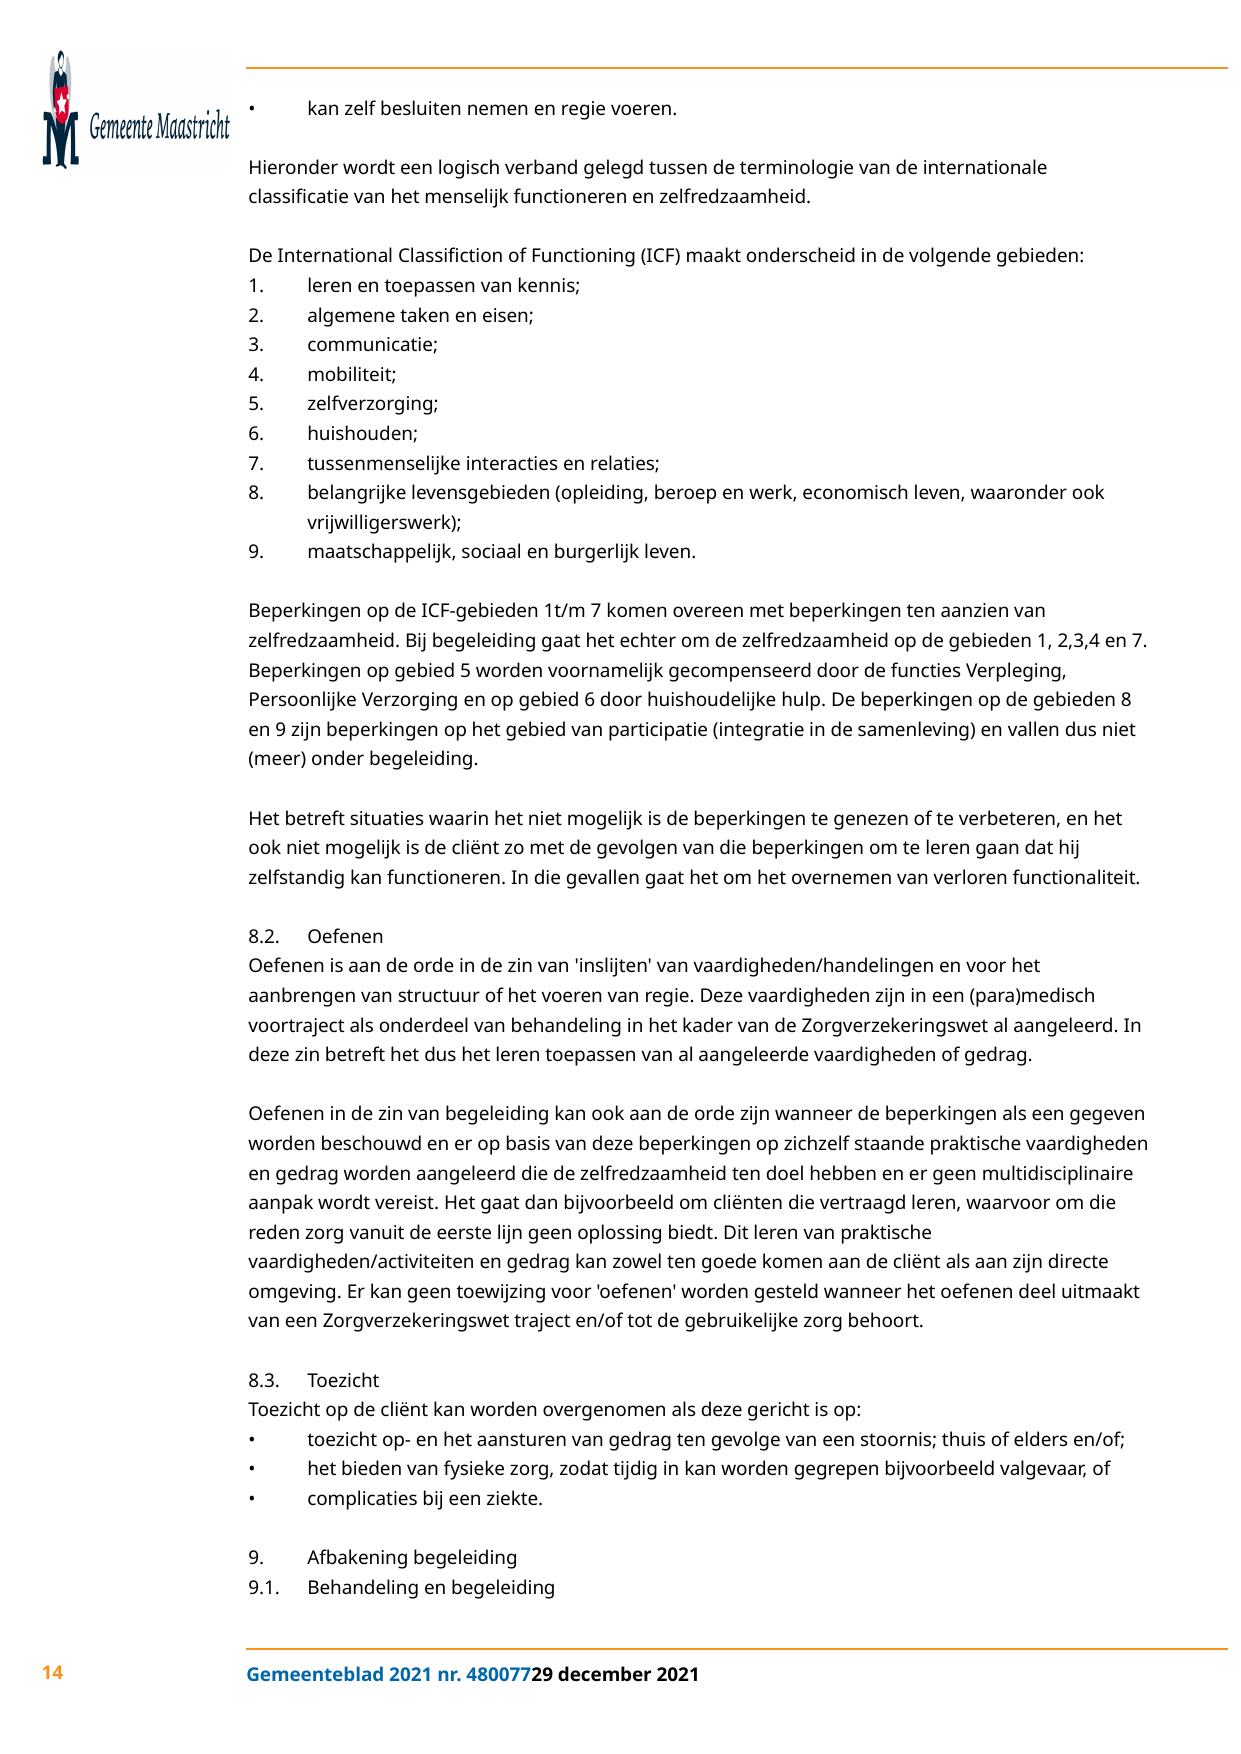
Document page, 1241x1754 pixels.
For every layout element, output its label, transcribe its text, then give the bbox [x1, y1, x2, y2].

list Afbakening begeleiding [248, 1544, 1152, 1570]
list complicaties bij een ziekte. [248, 1485, 1152, 1511]
list maatschappelijk, sociaal en burgerlijk leven. [248, 538, 1152, 564]
list algemene taken en eisen; [248, 302, 1152, 328]
list mobiliteit; [248, 361, 1152, 387]
text Het betreft situaties waarin het niet mogelijk is de beperkingen te genezen of te verbeteren, en het ook niet mogelijk is de cliënt zo met de gevolgen van die beperkingen om te leren gaan dat hij zelfstandig kan functioneren. In die gevallen gaat het om het overnemen van verloren functionaliteit. [248, 805, 1152, 890]
list Oefenen [248, 923, 1152, 949]
text Oefenen in de zin van begeleiding kan ook aan de orde zijn wanneer de beperkingen als een gegeven worden beschouwd en er op basis van deze beperkingen op zichzelf staande praktische vaardigheden en gedrag worden aangeleerd die de zelfredzaamheid ten doel hebben en er geen multidisciplinaire aanpak wordt vereist. Het gaat dan bijvoorbeeld om cliënten die vertraagd leren, waarvoor om die reden zorg vanuit de eerste lijn geen oplossing biedt. Dit leren van praktische vaardigheden/activiteiten en gedrag kan zowel ten goede komen aan de cliënt als aan zijn directe omgeving. Er kan geen toewijzing voor 'oefenen' worden gesteld wanneer het oefenen deel uitmaakt van een Zorgverzekeringswet traject en/of tot de gebruikelijke zorg behoort. [248, 1101, 1152, 1333]
list huishouden; [248, 420, 1152, 446]
list Behandeling en begeleiding [248, 1574, 1152, 1600]
list Toezicht [248, 1367, 1152, 1393]
list belangrijke levensgebieden (opleiding, beroep en werk, economisch leven, waaronder ook vrijwilligerswerk); [248, 479, 1152, 535]
list communicatie; [248, 331, 1152, 357]
list leren en toepassen van kennis; [248, 272, 1152, 298]
text Beperkingen op de ICF-gebieden 1t/m 7 komen overeen met beperkingen ten aanzien van zelfredzaamheid. Bij begeleiding gaat het echter om de zelfredzaamheid op de gebieden 1, 2,3,4 en 7. Beperkingen op gebied 5 worden voornamelijk gecompenseerd door de functies Verpleging, Persoonlijke Verzorging en op gebied 6 door huishoudelijke hulp. De beperkingen op de gebieden 8 en 9 zijn beperkingen op het gebied van participatie (integratie in de samenleving) en vallen dus niet (meer) onder begeleiding. [248, 598, 1152, 771]
text Oefenen is aan de orde in de zin van 'inslijten' van vaardigheden/handelingen en voor het aanbrengen van structuur of het voeren van regie. Deze vaardigheden zijn in een (para)medisch voortraject als onderdeel van behandeling in het kader van de Zorgverzekeringswet al aangeleerd. In deze zin betreft het dus het leren toepassen van al aangeleerde vaardigheden of gedrag. [248, 953, 1152, 1067]
picture [41, 47, 231, 172]
list het bieden van fysieke zorg, zodat tijdig in kan worden gegrepen bijvoorbeeld valgevaar, of [248, 1456, 1152, 1481]
list zelfverzorging; [248, 391, 1152, 416]
list toezicht op- en het aansturen van gedrag ten gevolge van een stoornis; thuis of elders en/of; [248, 1426, 1152, 1452]
text Toezicht op de cliënt kan worden overgenomen als deze gericht is op: [248, 1396, 1152, 1422]
text Hieronder wordt een logisch verband gelegd tussen de terminologie van de internationale classificatie van het menselijk functioneren en zelfredzaamheid. [248, 154, 1152, 209]
text De International Classifiction of Functioning (ICF) maakt onderscheid in de volgende gebieden: [248, 243, 1152, 268]
list tussenmenselijke interacties en relaties; [248, 450, 1152, 476]
list kan zelf besluiten nemen en regie voeren. [248, 95, 1152, 121]
